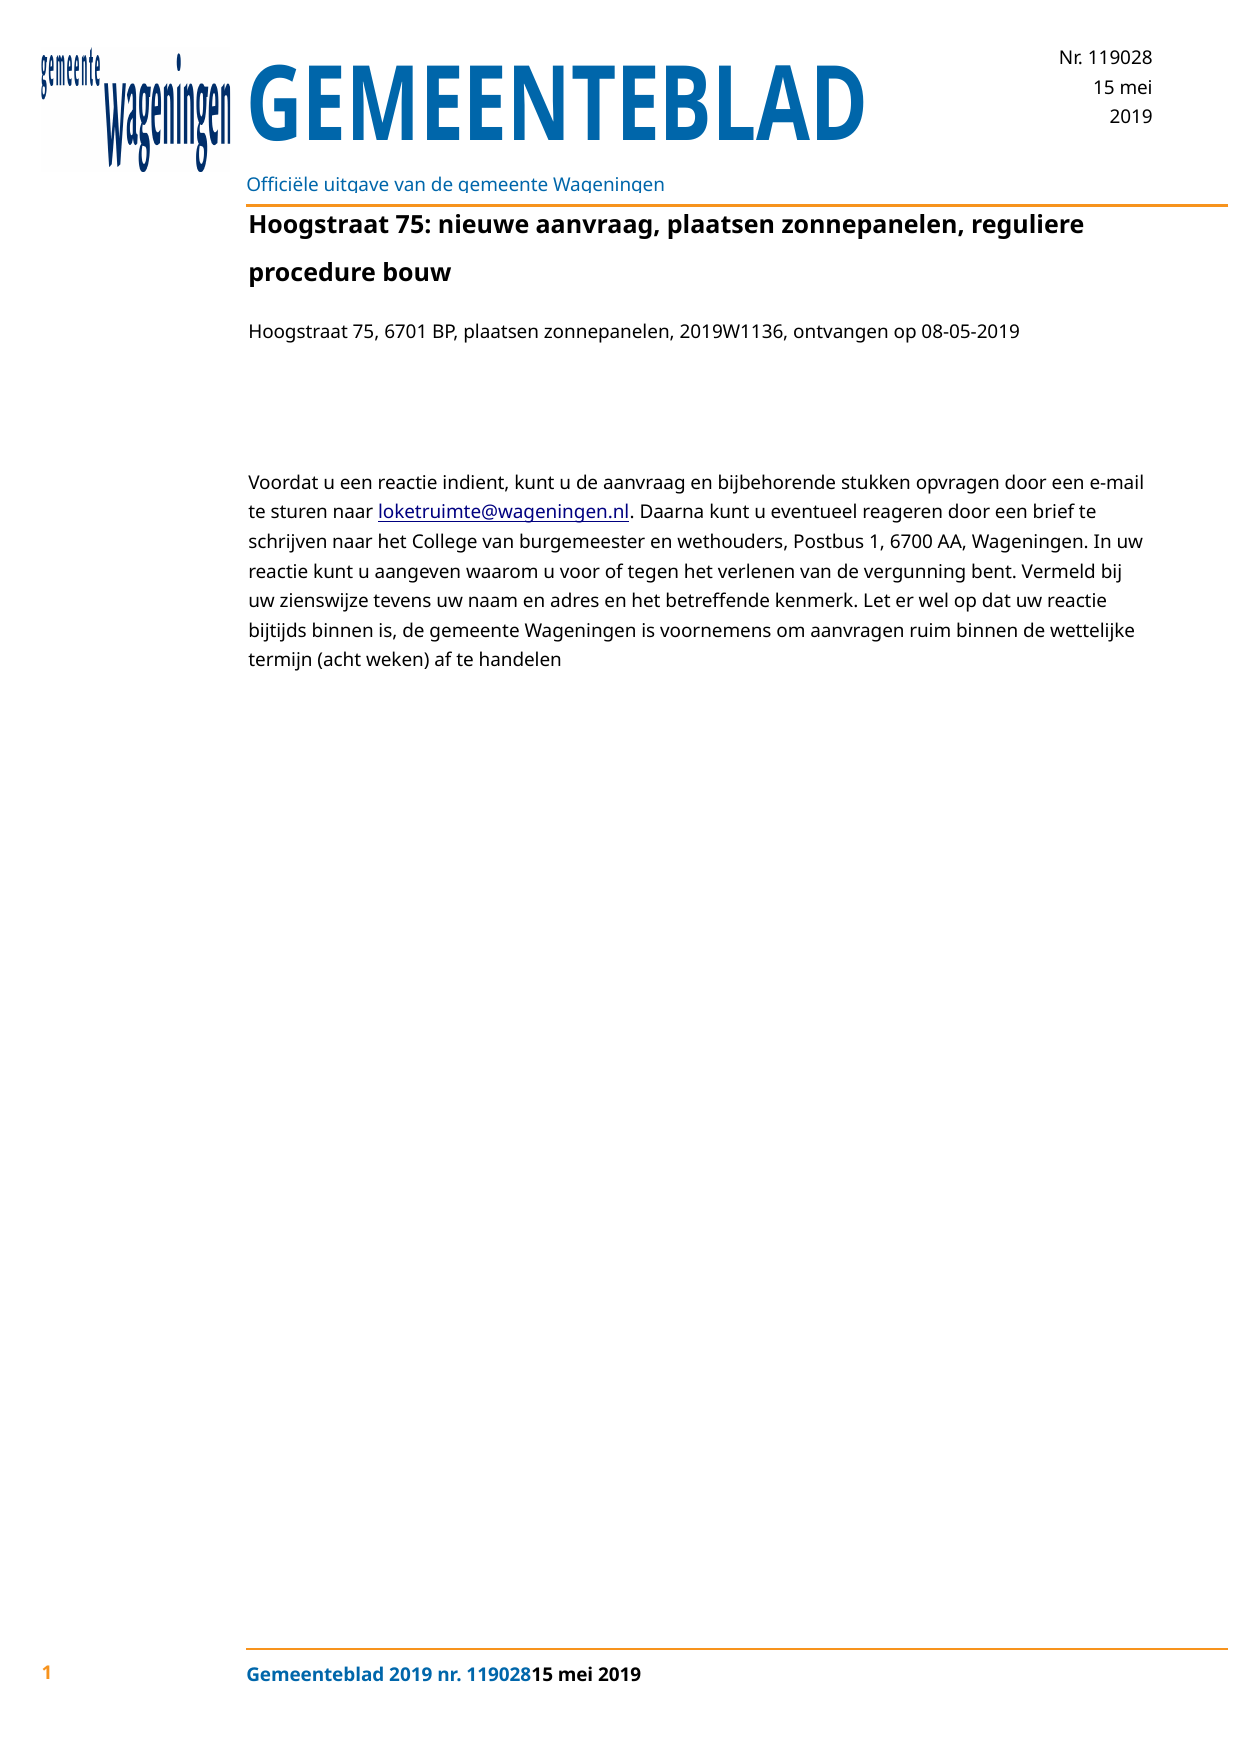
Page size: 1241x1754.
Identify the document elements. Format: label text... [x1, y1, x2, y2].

text Hoogstraat 75, 6701 BP, plaatsen zonnepanelen, 2019W1136, ontvangen op 08-05-2019 [248, 318, 1152, 344]
text Hoogstraat 75: nieuwe aanvraag, plaatsen zonnepanelen, reguliere procedure bouw [248, 207, 1152, 288]
picture [41, 47, 231, 172]
text Voordat u een reactie indient, kunt u de aanvraag en bijbehorende stukken opvragen door een e-mail te sturen naar loketruimte@wageningen.nl. Daarna kunt u eventueel reageren door een brief te schrijven naar het College van burgemeester en wethouders, Postbus 1, 6700 AA, Wageningen. In uw reactie kunt u aangeven waarom u voor of tegen het verlenen van de vergunning bent. Vermeld bij uw zienswijze tevens uw naam en adres en het betreffende kenmerk. Let er wel op dat uw reactie bijtijds binnen is, de gemeente Wageningen is voornemens om aanvragen ruim binnen de wettelijke termijn (acht weken) af te handelen [248, 469, 1152, 672]
